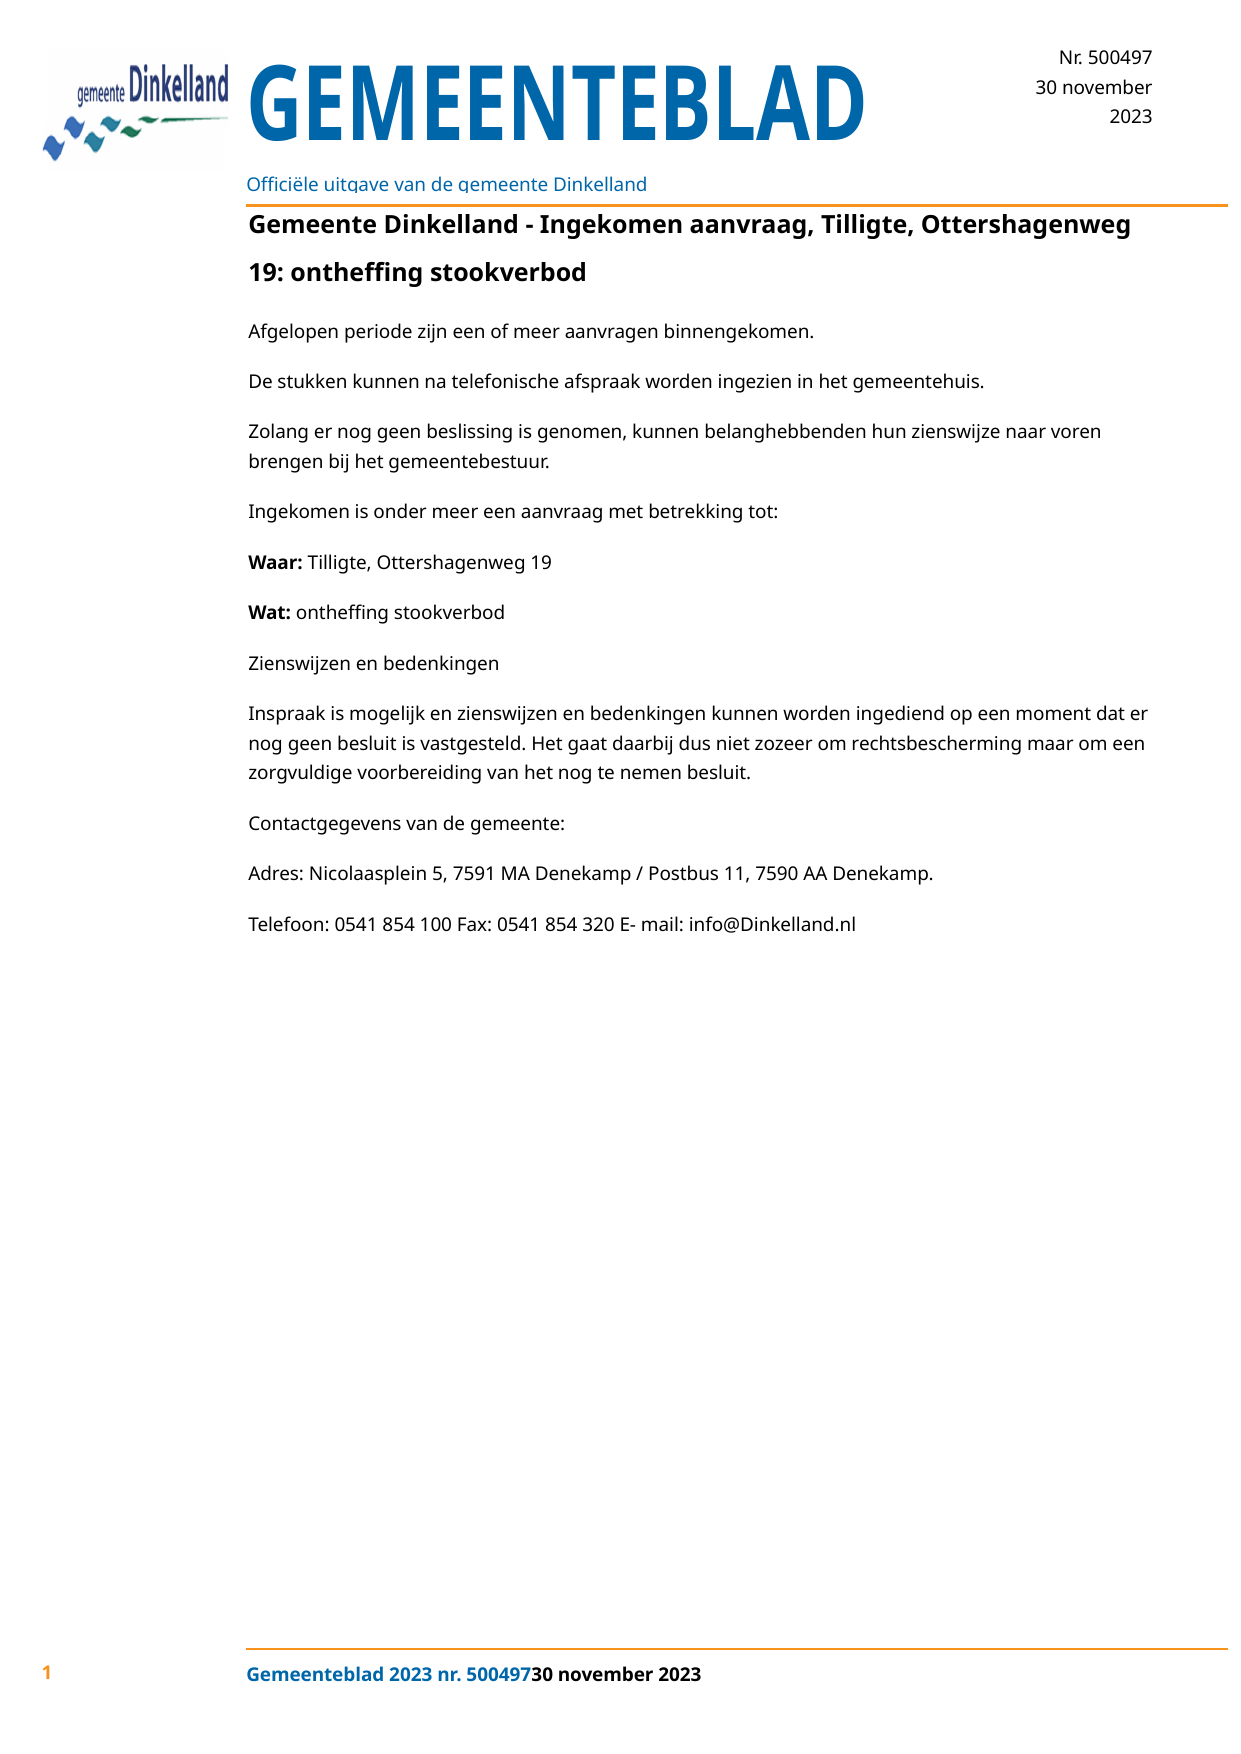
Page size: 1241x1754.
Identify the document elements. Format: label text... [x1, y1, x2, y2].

text Contactgegevens van de gemeente: [248, 810, 1152, 836]
text Adres: Nicolaasplein 5, 7591 MA Denekamp / Postbus 11, 7590 AA Denekamp. [248, 860, 1152, 886]
text Zolang er nog geen beslissing is genomen, kunnen belanghebbenden hun zienswijze naar voren brengen bij het gemeentebestuur. [248, 419, 1152, 474]
text Gemeente Dinkelland - Ingekomen aanvraag, Tilligte, Ottershagenweg 19: ontheffing stookverbod [248, 207, 1152, 288]
text Afgelopen periode zijn een of meer aanvragen binnengekomen. [248, 318, 1152, 344]
text Ingekomen is onder meer een aanvraag met betrekking tot: [248, 499, 1152, 524]
text De stukken kunnen na telefonische afspraak worden ingezien in het gemeentehuis. [248, 368, 1152, 394]
text Inspraak is mogelijk en zienswijzen en bedenkingen kunnen worden ingediend op een moment dat er nog geen besluit is vastgesteld. Het gaat daarbij dus niet zozeer om rechtsbescherming maar om een zorgvuldige voorbereiding van het nog te nemen besluit. [248, 700, 1152, 785]
text Zienswijzen en bedenkingen [248, 650, 1152, 676]
picture [41, 47, 231, 172]
text Waar: Tilligte, Ottershagenweg 19 [248, 549, 1152, 575]
text Wat: ontheffing stookverbod [248, 599, 1152, 625]
text Telefoon: 0541 854 100 Fax: 0541 854 320 E- mail: info@Dinkelland.nl [248, 911, 1152, 937]
